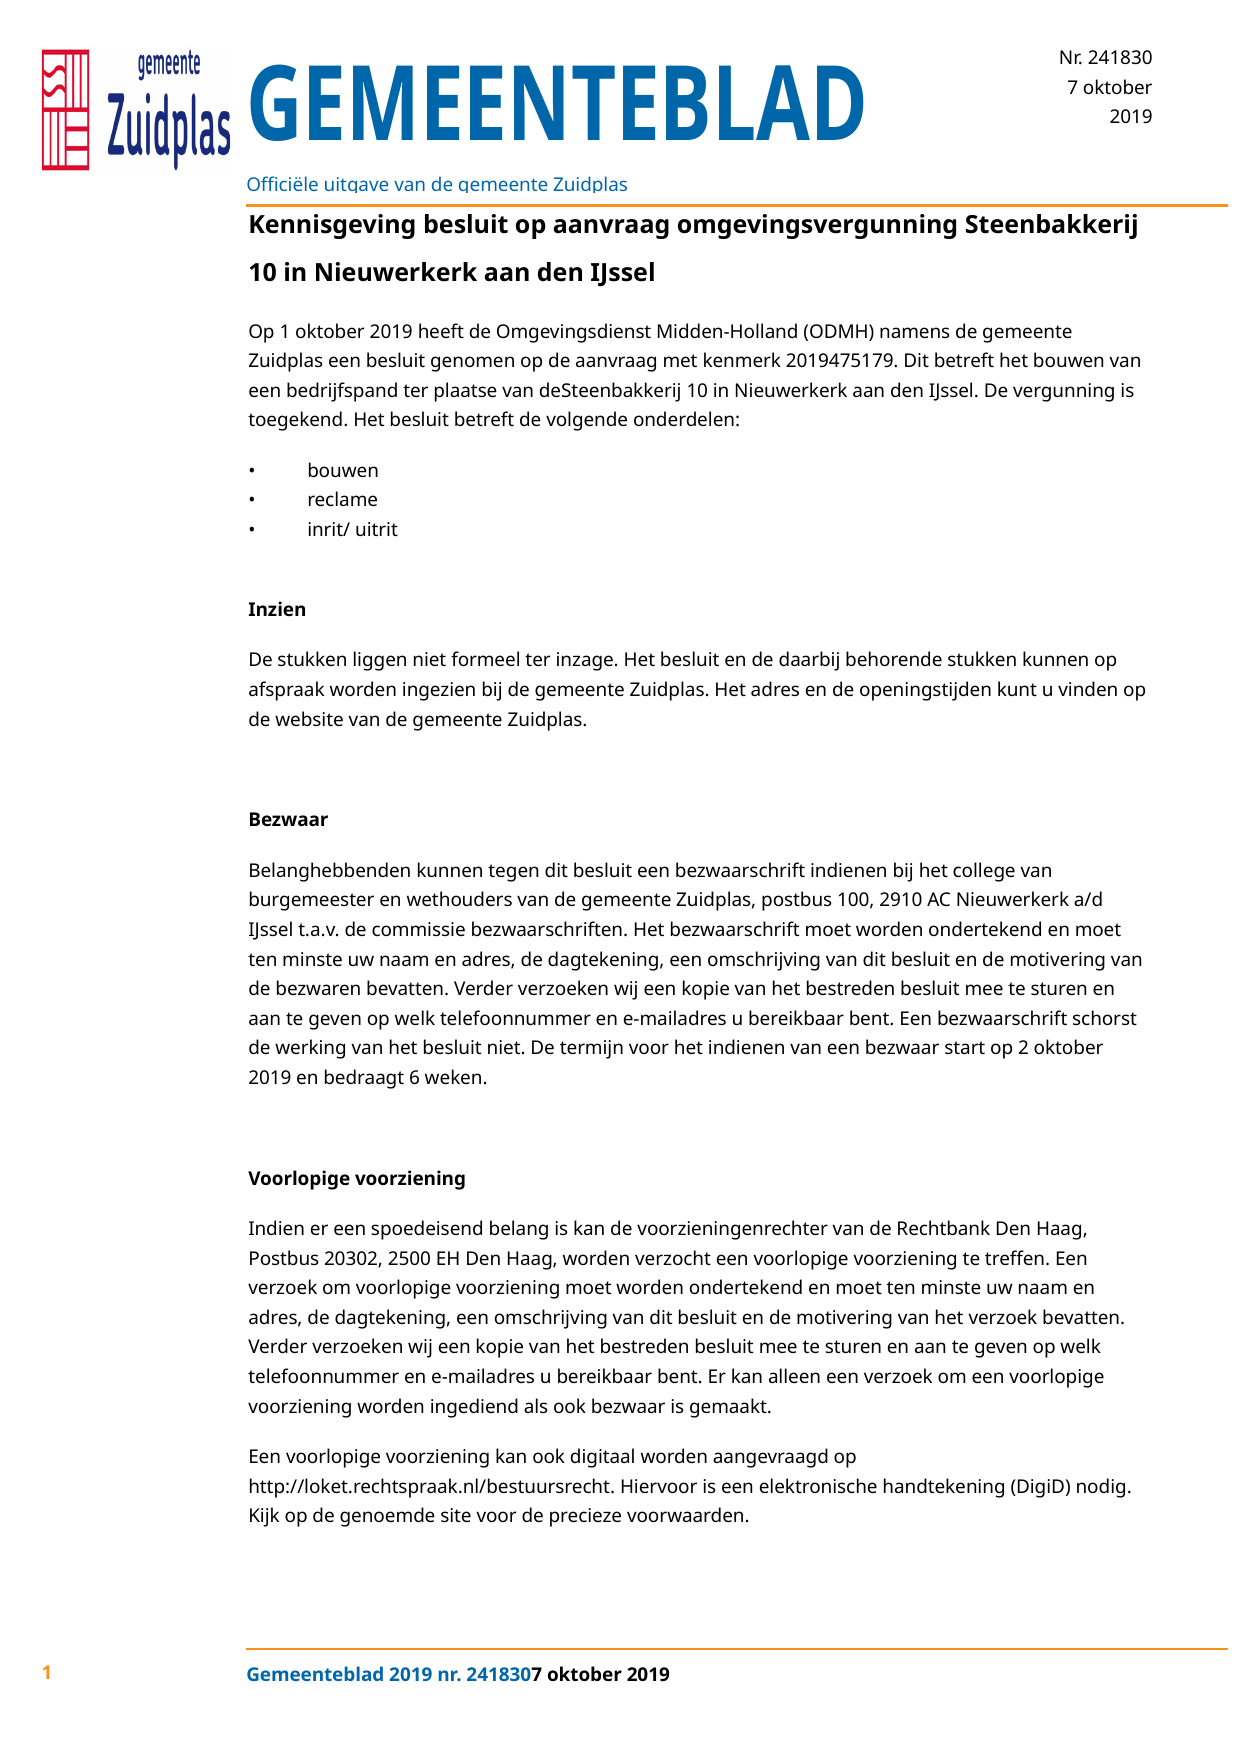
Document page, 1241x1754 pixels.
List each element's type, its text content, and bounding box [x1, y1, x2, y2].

list inrit/ uitrit [248, 516, 1152, 542]
text Een voorlopige voorziening kan ook digitaal worden aangevraagd op http://loket.rechtspraak.nl/bestuursrecht. Hiervoor is een elektronische handtekening (DigiD) nodig. Kijk op de genoemde site voor de precieze voorwaarden. [248, 1443, 1152, 1528]
text Kennisgeving besluit op aanvraag omgevingsvergunning Steenbakkerij 10 in Nieuwerkerk aan den IJssel [248, 207, 1152, 288]
text Voorlopige voorziening [248, 1165, 1152, 1191]
text Indien er een spoedeisend belang is kan de voorzieningenrechter van de Rechtbank Den Haag, Postbus 20302, 2500 EH Den Haag, worden verzocht een voorlopige voorziening te treffen. Een verzoek om voorlopige voorziening moet worden ondertekend en moet ten minste uw naam en adres, de dagtekening, een omschrijving van dit besluit en de motivering van het verzoek bevatten. Verder verzoeken wij een kopie van het bestreden besluit mee te sturen en aan te geven op welk telefoonnummer en e-mailadres u bereikbaar bent. Er kan alleen een verzoek om een voorlopige voorziening worden ingediend als ook bezwaar is gemaakt. [248, 1215, 1152, 1419]
text Bezwaar [248, 807, 1152, 832]
text Belanghebbenden kunnen tegen dit besluit een bezwaarschrift indienen bij het college van burgemeester en wethouders van de gemeente Zuidplas, postbus 100, 2910 AC Nieuwerkerk a/d IJssel t.a.v. de commissie bezwaarschriften. Het bezwaarschrift moet worden ondertekend en moet ten minste uw naam en adres, de dagtekening, een omschrijving van dit besluit en de motivering van de bezwaren bevatten. Verder verzoeken wij een kopie van het bestreden besluit mee te sturen en aan te geven op welk telefoonnummer en e-mailadres u bereikbaar bent. Een bezwaarschrift schorst de werking van het besluit niet. De termijn voor het indienen van een bezwaar start op 2 oktober 2019 en bedraagt 6 weken. [248, 857, 1152, 1090]
text Inzien [248, 596, 1152, 622]
list reclame [248, 487, 1152, 512]
text De stukken liggen niet formeel ter inzage. Het besluit en de daarbij behorende stukken kunnen op afspraak worden ingezien bij de gemeente Zuidplas. Het adres en de openingstijden kunt u vinden op de website van de gemeente Zuidplas. [248, 647, 1152, 732]
text Op 1 oktober 2019 heeft de Omgevingsdienst Midden-Holland (ODMH) namens de gemeente Zuidplas een besluit genomen op de aanvraag met kenmerk 2019475179. Dit betreft het bouwen van een bedrijfspand ter plaatse van deSteenbakkerij 10 in Nieuwerkerk aan den IJssel. De vergunning is toegekend. Het besluit betreft de volgende onderdelen: [248, 318, 1152, 432]
picture [41, 47, 231, 172]
list bouwen [248, 457, 1152, 483]
